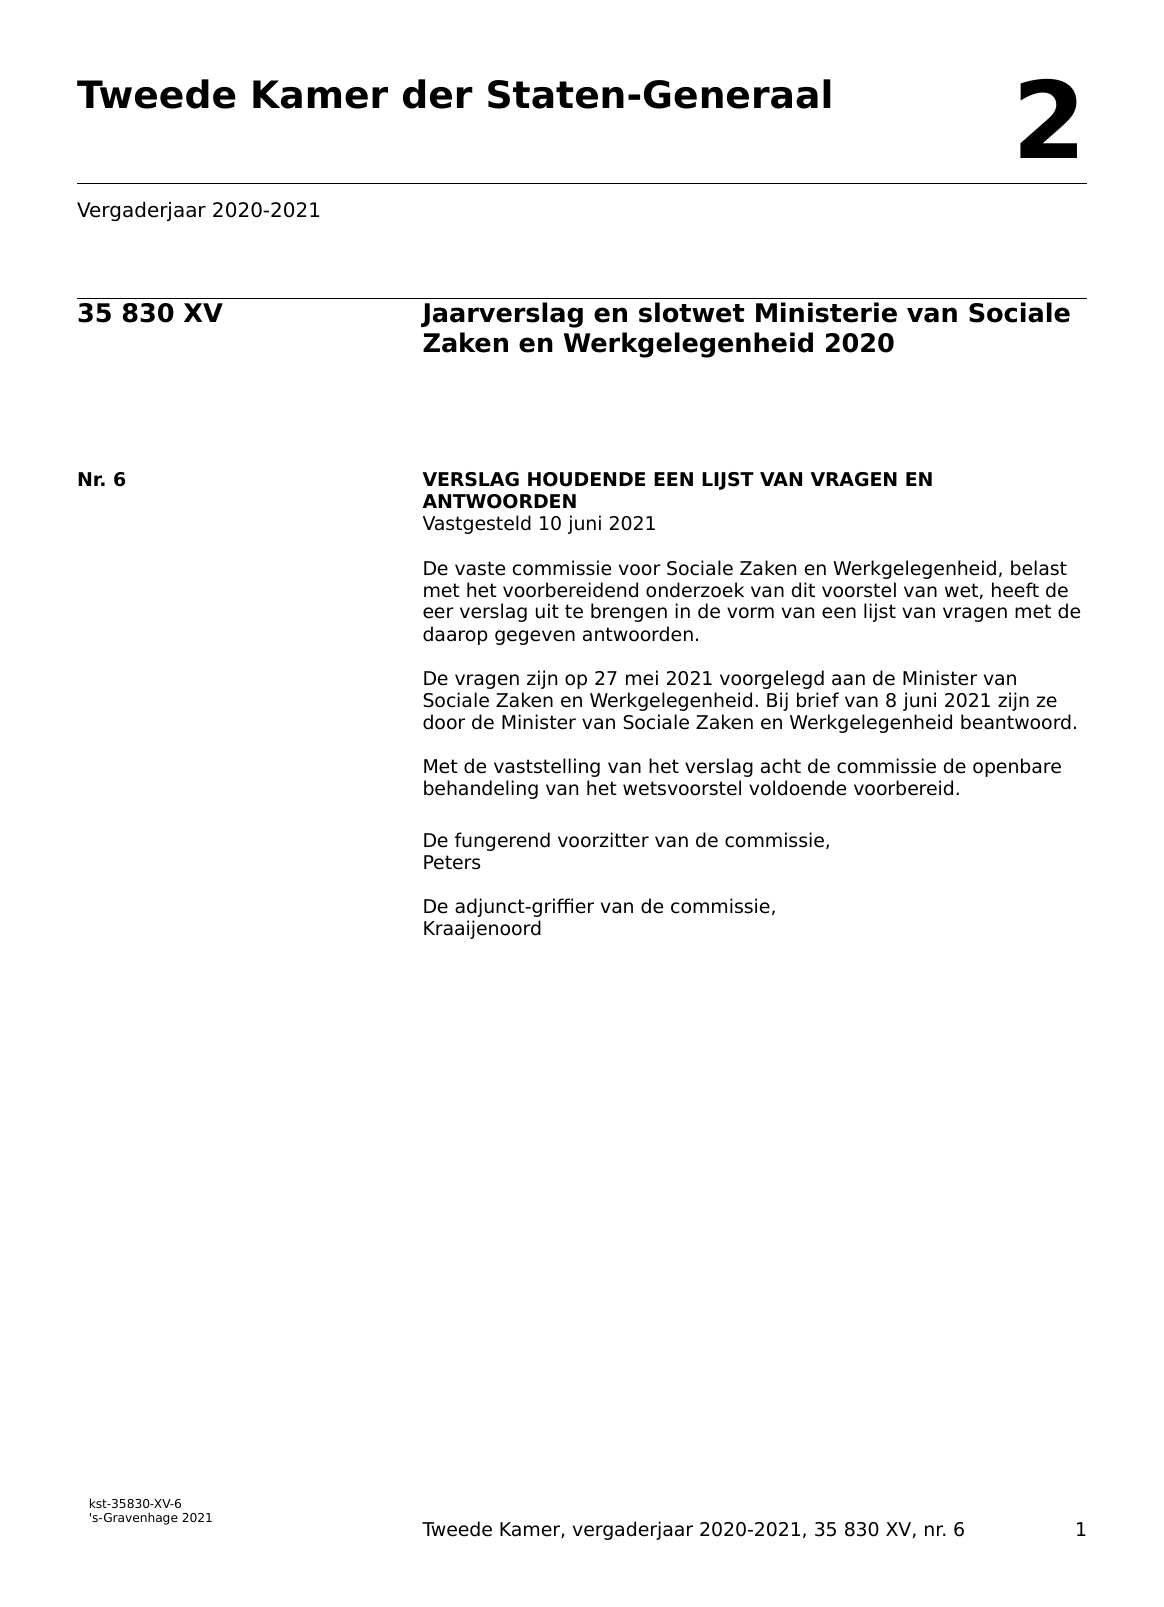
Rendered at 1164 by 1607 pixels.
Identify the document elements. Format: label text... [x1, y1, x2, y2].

table_header Tweede Kamer der Staten-Generaal [77, 59, 886, 183]
text De vaste commissie voor Sociale Zaken en Werkgelegenheid, belast met het voorbereidend onderzoek van dit voorstel van wet, heeft de eer verslag uit te brengen in de vorm van een lijst van vragen met de daarop gegeven antwoorden. [422, 557, 1087, 645]
subtitle 35 830 XV Jaarverslag en slotwet Ministerie van Sociale Zaken en Werkgelegenheid 2020 [77, 299, 1087, 358]
text kst-35830-XV-6 [88, 1497, 323, 1511]
text De vragen zijn op 27 mei 2021 voorgelegd aan de Minister van Sociale Zaken en Werkgelegenheid. Bij brief van 8 juni 2021 zijn ze door de Minister van Sociale Zaken en Werkgelegenheid beantwoord. [422, 668, 1087, 733]
text Met de vaststelling van het verslag acht de commissie de openbare behandeling van het wetsvoorstel voldoende voorbereid. [422, 756, 1087, 800]
subtitle Nr. 6 VERSLAG HOUDENDE EEN LIJST VAN VRAGEN EN ANTWOORDEN [77, 469, 1087, 513]
table_header 2 [886, 59, 1087, 183]
text 's-Gravenhage 2021 [88, 1511, 323, 1525]
text De fungerend voorzitter van de commissie, Peters [422, 830, 1087, 874]
table_cell Vergaderjaar 2020-2021 [77, 184, 1087, 298]
text De adjunct-griffier van de commissie, Kraaijenoord [422, 896, 1087, 940]
text Vastgesteld 10 juni 2021 [422, 513, 1087, 535]
